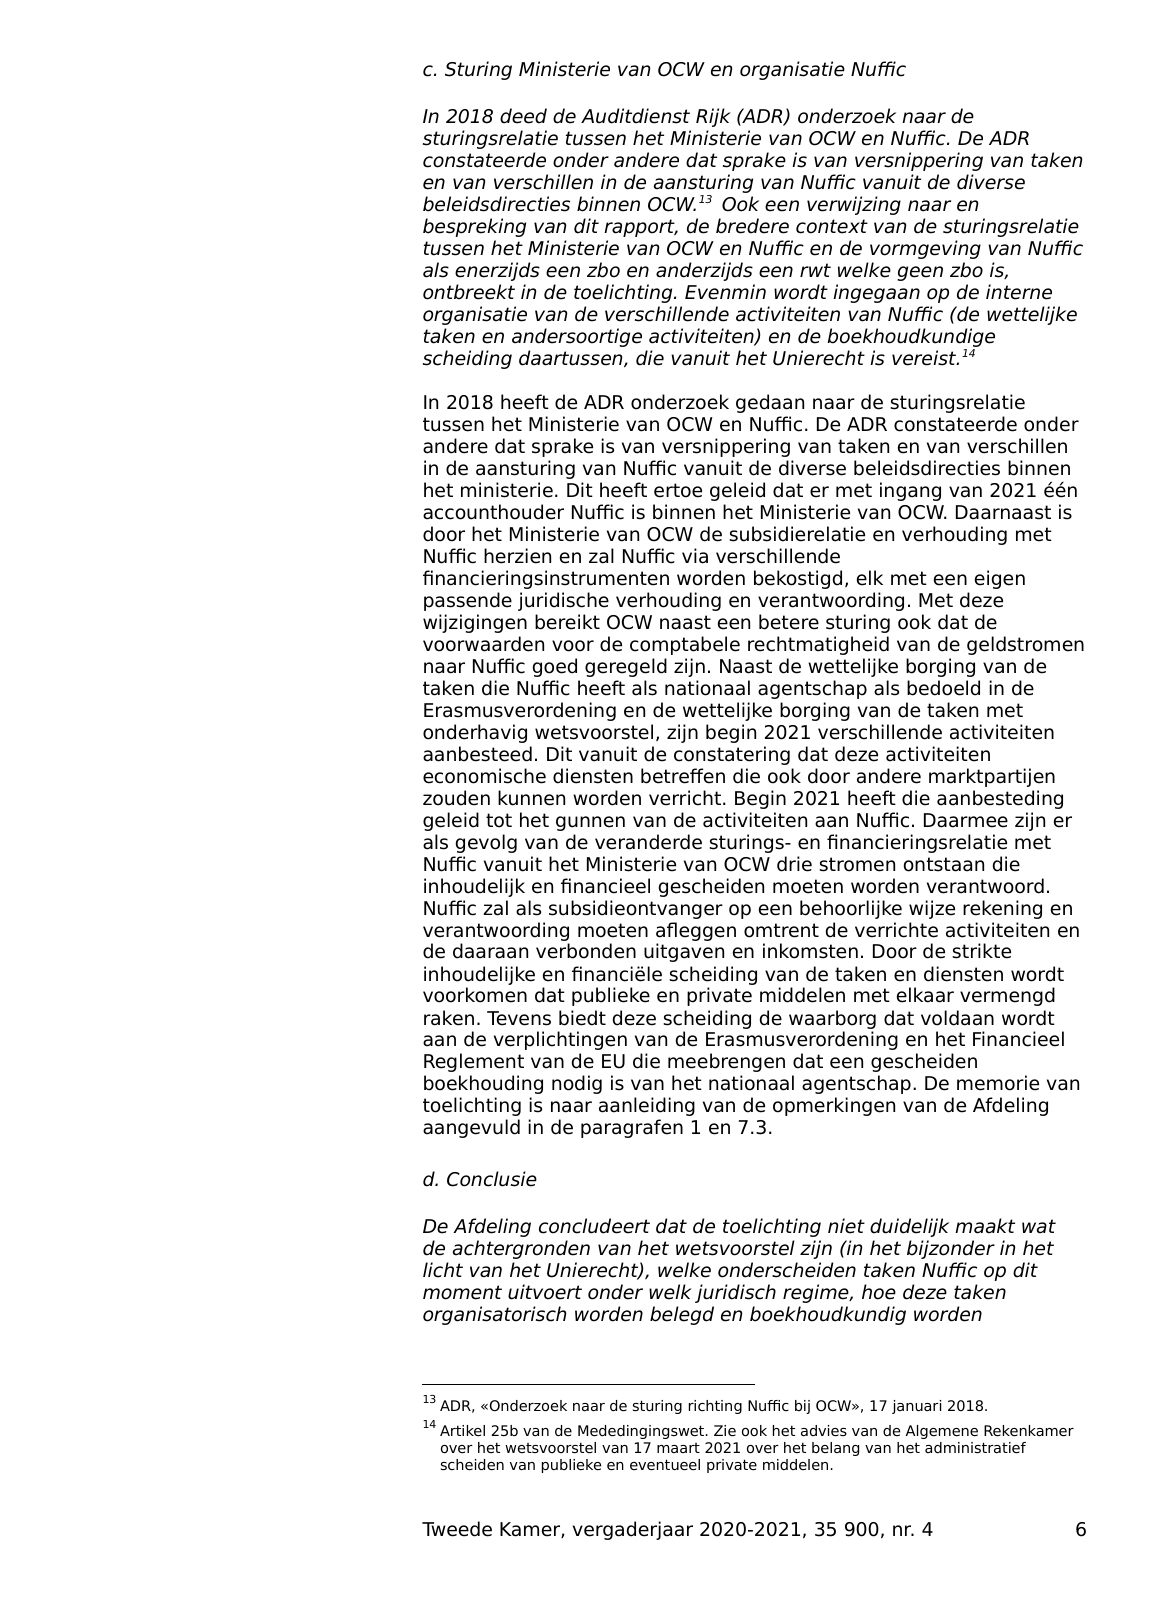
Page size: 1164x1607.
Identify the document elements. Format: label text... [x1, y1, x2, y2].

subtitle c. Sturing Ministerie van OCW en organisatie Nuffic [422, 59, 1087, 81]
subtitle d. Conclusie [422, 1169, 1087, 1191]
text In 2018 heeft de ADR onderzoek gedaan naar de sturingsrelatie tussen het Ministerie van OCW en Nuffic. De ADR constateerde onder andere dat sprake is van versnippering van taken en van verschillen in de aansturing van Nuffic vanuit de diverse beleidsdirecties binnen het ministerie. Dit heeft ertoe geleid dat er met ingang van 2021 één accounthouder Nuffic is binnen het Ministerie van OCW. Daarnaast is door het Ministerie van OCW de subsidierelatie en verhouding met Nuffic herzien en zal Nuffic via verschillende financieringsinstrumenten worden bekostigd, elk met een eigen passende juridische verhouding en verantwoording. Met deze wijzigingen bereikt OCW naast een betere sturing ook dat de voorwaarden voor de comptabele rechtmatigheid van de geldstromen naar Nuffic goed geregeld zijn. Naast de wettelijke borging van de taken die Nuffic heeft als nationaal agentschap als bedoeld in de Erasmusverordening en de wettelijke borging van de taken met onderhavig wetsvoorstel, zijn begin 2021 verschillende activiteiten aanbesteed. Dit vanuit de constatering dat deze activiteiten economische diensten betreffen die ook door andere marktpartijen zouden kunnen worden verricht. Begin 2021 heeft die aanbesteding geleid tot het gunnen van de activiteiten aan Nuffic. Daarmee zijn er als gevolg van de veranderde sturings- en financieringsrelatie met Nuffic vanuit het Ministerie van OCW drie stromen ontstaan die inhoudelijk en financieel gescheiden moeten worden verantwoord. Nuffic zal als subsidieontvanger op een behoorlijke wijze rekening en verantwoording moeten afleggen omtrent de verrichte activiteiten en de daaraan verbonden uitgaven en inkomsten. Door de strikte inhoudelijke en financiële scheiding van de taken en diensten wordt voorkomen dat publieke en private middelen met elkaar vermengd raken. Tevens biedt deze scheiding de waarborg dat voldaan wordt aan de verplichtingen van de Erasmusverordening en het Financieel Reglement van de EU die meebrengen dat een gescheiden boekhouding nodig is van het nationaal agentschap. De memorie van toelichting is naar aanleiding van de opmerkingen van de Afdeling aangevuld in de paragrafen 1 en 7.3. [422, 392, 1087, 1139]
text De Afdeling concludeert dat de toelichting niet duidelijk maakt wat de achtergronden van het wetsvoorstel zijn (in het bijzonder in het licht van het Unierecht), welke onderscheiden taken Nuffic op dit moment uitvoert onder welk juridisch regime, hoe deze taken organisatorisch worden belegd en boekhoudkundig worden [422, 1216, 1087, 1326]
text Artikel 25b van de Mededingingswet. Zie ook het advies van de Algemene Rekenkamer over het wetsvoorstel van 17 maart 2021 over het belang van het administratief scheiden van publieke en eventueel private middelen. [422, 1418, 1087, 1474]
text ADR, «Onderzoek naar de sturing richting Nuffic bij OCW», 17 januari 2018. [422, 1393, 1087, 1416]
text In 2018 deed de Auditdienst Rijk (ADR) onderzoek naar de sturingsrelatie tussen het Ministerie van OCW en Nuffic. De ADR constateerde onder andere dat sprake is van versnippering van taken en van verschillen in de aansturing van Nuffic vanuit de diverse beleidsdirecties binnen OCW. Ook een verwijzing naar en bespreking van dit rapport, de bredere context van de sturingsrelatie tussen het Ministerie van OCW en Nuffic en de vormgeving van Nuffic als enerzijds een zbo en anderzijds een rwt welke geen zbo is, ontbreekt in de toelichting. Evenmin wordt ingegaan op de interne organisatie van de verschillende activiteiten van Nuffic (de wettelijke taken en andersoortige activiteiten) en de boekhoudkundige scheiding daartussen, die vanuit het Unierecht is vereist. [422, 106, 1087, 370]
